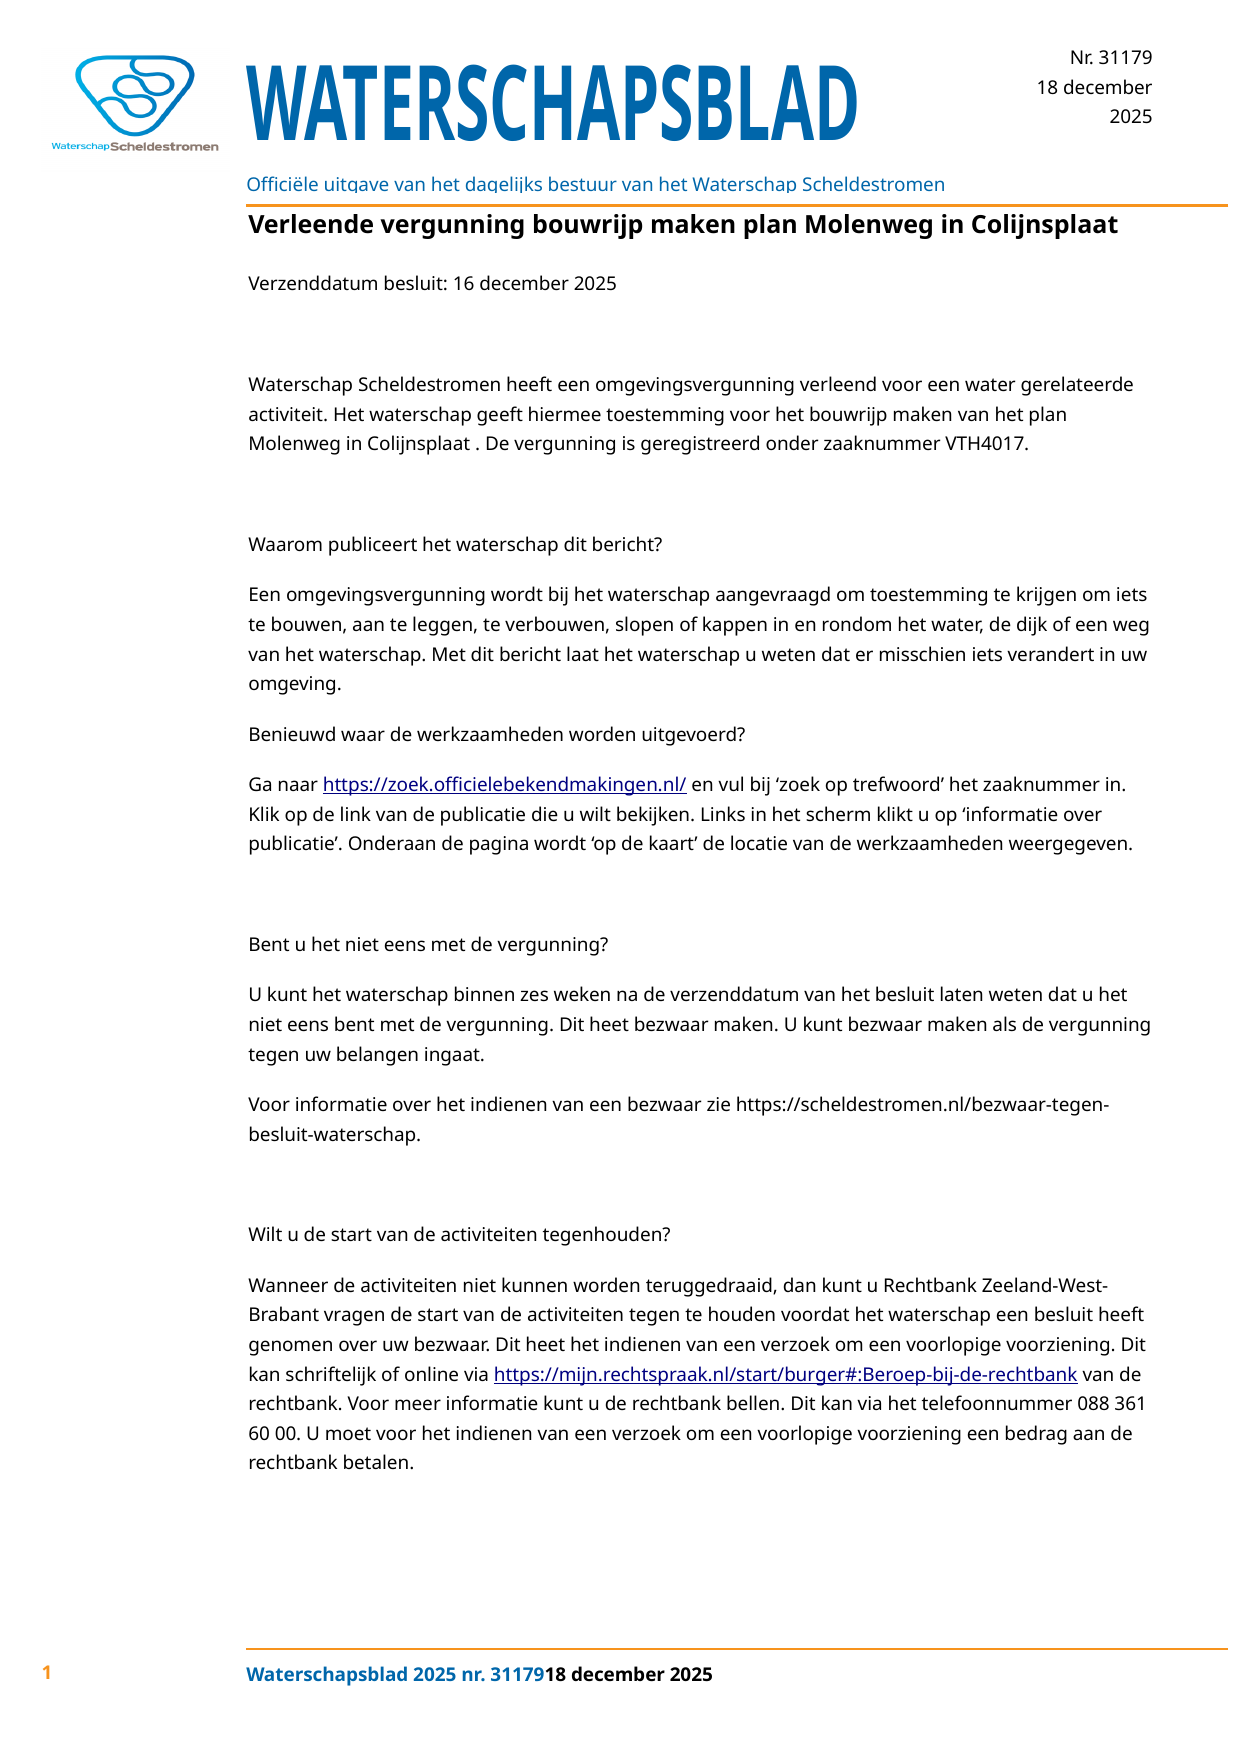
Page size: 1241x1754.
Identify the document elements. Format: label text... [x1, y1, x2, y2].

text Benieuwd waar de werkzaamheden worden uitgevoerd? [248, 721, 1152, 746]
text Voor informatie over het indienen van een bezwaar zie https://scheldestromen.nl/bezwaar-tegen-besluit-waterschap. [248, 1091, 1152, 1146]
text U kunt het waterschap binnen zes weken na de verzenddatum van het besluit laten weten dat u het niet eens bent met de vergunning. Dit heet bezwaar maken. U kunt bezwaar maken als de vergunning tegen uw belangen ingaat. [248, 982, 1152, 1066]
text Wanneer de activiteiten niet kunnen worden teruggedraaid, dan kunt u Rechtbank Zeeland-West-Brabant vragen de start van de activiteiten tegen te houden voordat het waterschap een besluit heeft genomen over uw bezwaar. Dit heet het indienen van een verzoek om een voorlopige voorziening. Dit kan schriftelijk of online via https://mijn.rechtspraak.nl/start/burger#:Beroep-bij-de-rechtbank van de rechtbank. Voor meer informatie kunt u de rechtbank bellen. Dit kan via het telefoonnummer 088 361 60 00. U moet voor het indienen van een verzoek om een voorlopige voorziening een bedrag aan de rechtbank betalen. [248, 1272, 1152, 1475]
text Een omgevingsvergunning wordt bij het waterschap aangevraagd om toestemming te krijgen om iets te bouwen, aan te leggen, te verbouwen, slopen of kappen in en rondom het water, de dijk of een weg van het waterschap. Met dit bericht laat het waterschap u weten dat er misschien iets verandert in uw omgeving. [248, 582, 1152, 696]
text Waterschap Scheldestromen heeft een omgevingsvergunning verleend voor een water gerelateerde activiteit. Het waterschap geeft hiermee toestemming voor het bouwrijp maken van het plan Molenweg in Colijnsplaat . De vergunning is geregistreerd onder zaaknummer VTH4017. [248, 371, 1152, 456]
text Verleende vergunning bouwrijp maken plan Molenweg in Colijnsplaat [248, 207, 1152, 241]
picture [41, 47, 231, 172]
text Ga naar https://zoek.officielebekendmakingen.nl/ en vul bij ‘zoek op trefwoord’ het zaaknummer in. Klik op de link van de publicatie die u wilt bekijken. Links in het scherm klikt u op ‘informatie over publicatie’. Onderaan de pagina wordt ‘op de kaart’ de locatie van de werkzaamheden weergegeven. [248, 771, 1152, 856]
text Bent u het niet eens met de vergunning? [248, 931, 1152, 957]
text Wilt u de start van de activiteiten tegenhouden? [248, 1222, 1152, 1247]
text Verzenddatum besluit: 16 december 2025 [248, 270, 1152, 296]
text Waarom publiceert het waterschap dit bericht? [248, 531, 1152, 557]
